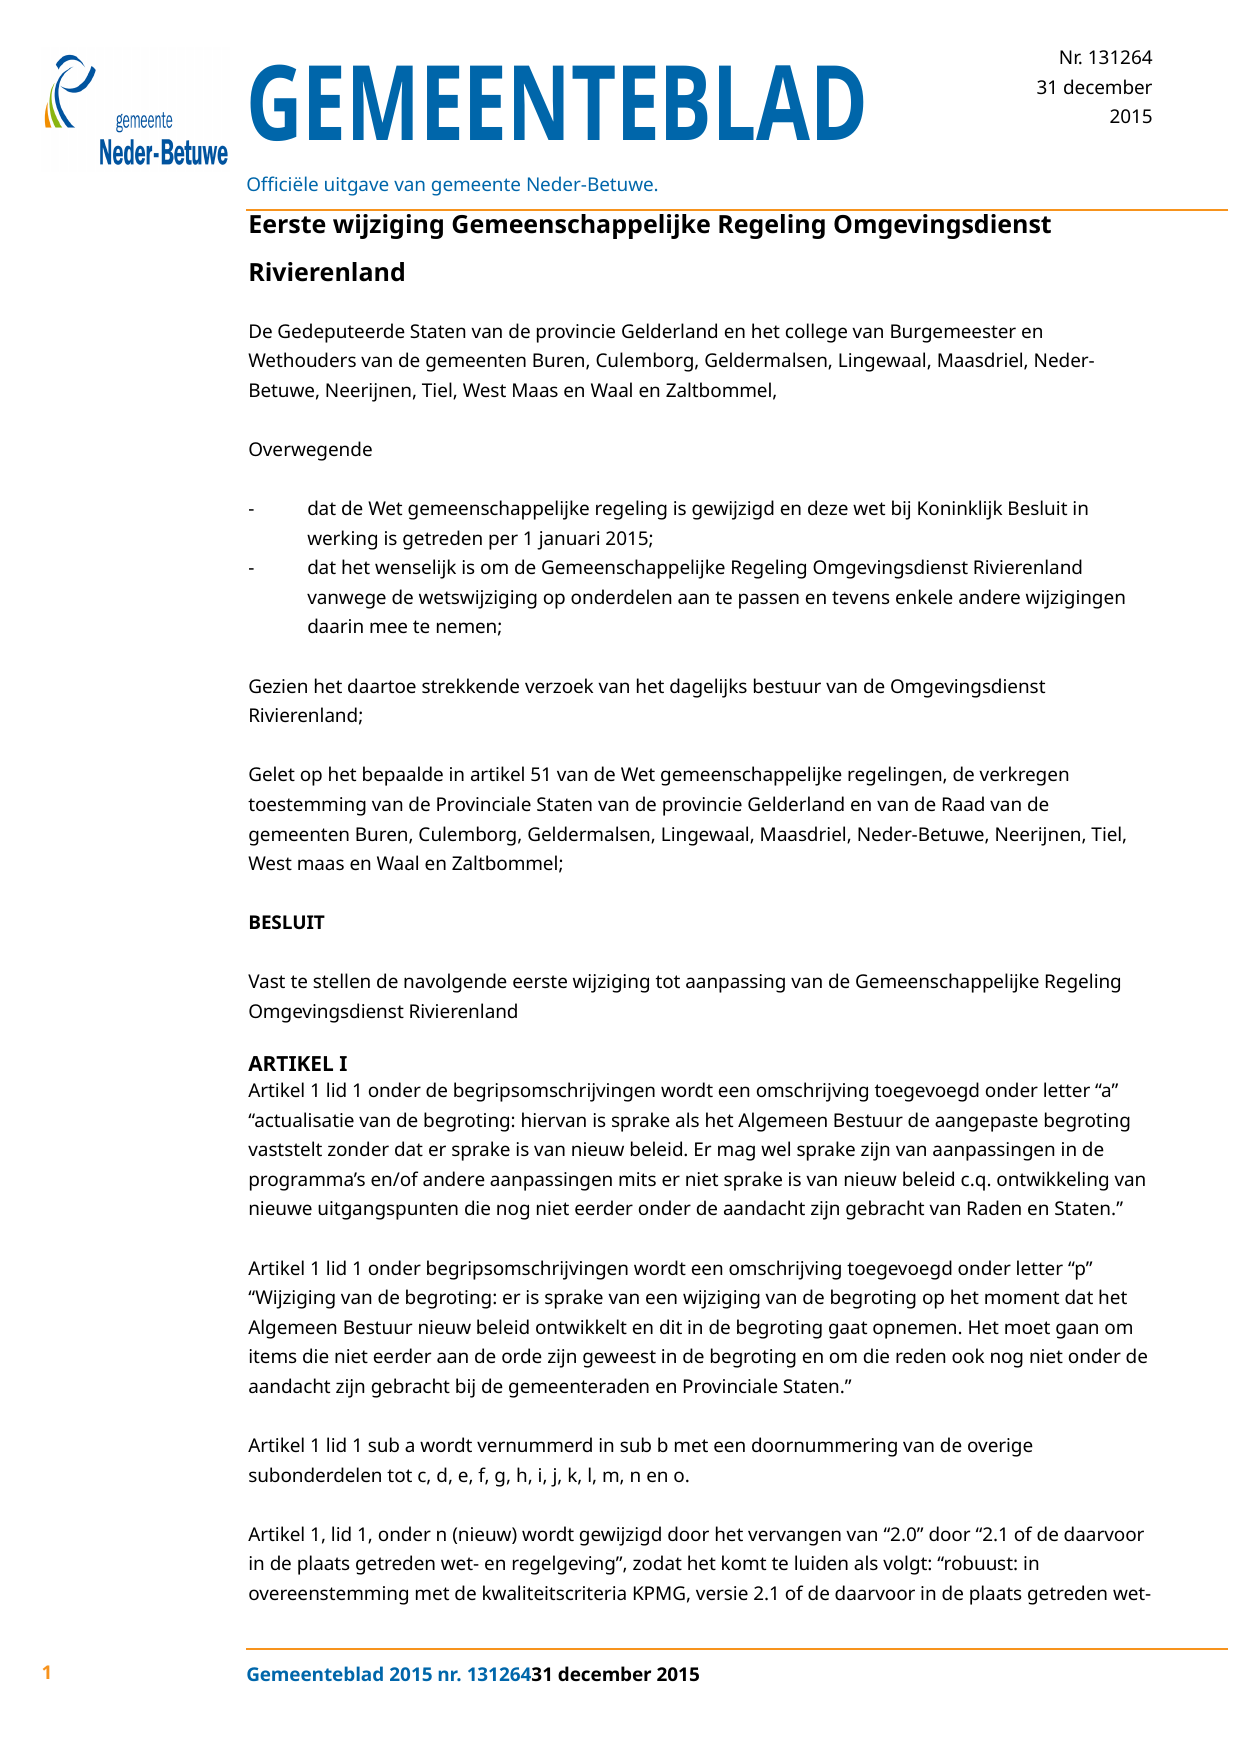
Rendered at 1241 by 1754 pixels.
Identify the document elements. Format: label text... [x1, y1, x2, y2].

text Eerste wijziging Gemeenschappelijke Regeling Omgevingsdienst Rivierenland [248, 211, 1152, 288]
text Artikel 1 lid 1 sub a wordt vernummerd in sub b met een doornummering van de overige subonderdelen tot c, d, e, f, g, h, i, j, k, l, m, n en o. [248, 1432, 1152, 1487]
text BESLUIT [248, 909, 1152, 935]
text Vast te stellen de navolgende eerste wijziging tot aanpassing van de Gemeenschappelijke Regeling Omgevingsdienst Rivierenland [248, 969, 1152, 1024]
text Overwegende [248, 436, 1152, 462]
text ARTIKEL I [248, 1049, 1152, 1077]
text Artikel 1, lid 1, onder n (nieuw) wordt gewijzigd door het vervangen van “2.0” door “2.1 of de daarvoor in de plaats getreden wet- en regelgeving”, zodat het komt te luiden als volgt: “robuust: in overeenstemming met de kwaliteitscriteria KPMG, versie 2.1 of de daarvoor in de plaats getreden wet- [248, 1521, 1152, 1606]
text Artikel 1 lid 1 onder begripsomschrijvingen wordt een omschrijving toegevoegd onder letter “p” “Wijziging van de begroting: er is sprake van een wijziging van de begroting op het moment dat het Algemeen Bestuur nieuw beleid ontwikkelt en dit in de begroting gaat opnemen. Het moet gaan om items die niet eerder aan de orde zijn geweest in de begroting en om die reden ook nog niet onder de aandacht zijn gebracht bij de gemeenteraden en Provinciale Staten.” [248, 1255, 1152, 1399]
text Gelet op het bepaalde in artikel 51 van de Wet gemeenschappelijke regelingen, de verkregen toestemming van de Provinciale Staten van de provincie Gelderland en van de Raad van de gemeenten Buren, Culemborg, Geldermalsen, Lingewaal, Maasdriel, Neder-Betuwe, Neerijnen, Tiel, West maas en Waal en Zaltbommel; [248, 762, 1152, 876]
text De Gedeputeerde Staten van de provincie Gelderland en het college van Burgemeester en Wethouders van de gemeenten Buren, Culemborg, Geldermalsen, Lingewaal, Maasdriel, Neder-Betuwe, Neerijnen, Tiel, West Maas en Waal en Zaltbommel, [248, 318, 1152, 403]
list dat de Wet gemeenschappelijke regeling is gewijzigd en deze wet bij Koninklijk Besluit in werking is getreden per 1 januari 2015; [248, 495, 1152, 551]
list dat het wenselijk is om de Gemeenschappelijke Regeling Omgevingsdienst Rivierenland vanwege de wetswijziging op onderdelen aan te passen en tevens enkele andere wijzigingen daarin mee te nemen; [248, 554, 1152, 639]
text Gezien het daartoe strekkende verzoek van het dagelijks bestuur van de Omgevingsdienst Rivierenland; [248, 673, 1152, 728]
text Artikel 1 lid 1 onder de begripsomschrijvingen wordt een omschrijving toegevoegd onder letter “a” “actualisatie van de begroting: hiervan is sprake als het Algemeen Bestuur de aangepaste begroting vaststelt zonder dat er sprake is van nieuw beleid. Er mag wel sprake zijn van aanpassingen in de programma’s en/of andere aanpassingen mits er niet sprake is van nieuw beleid c.q. ontwikkeling van nieuwe uitgangspunten die nog niet eerder onder de aandacht zijn gebracht van Raden en Staten.” [248, 1077, 1152, 1221]
picture [41, 47, 231, 172]
